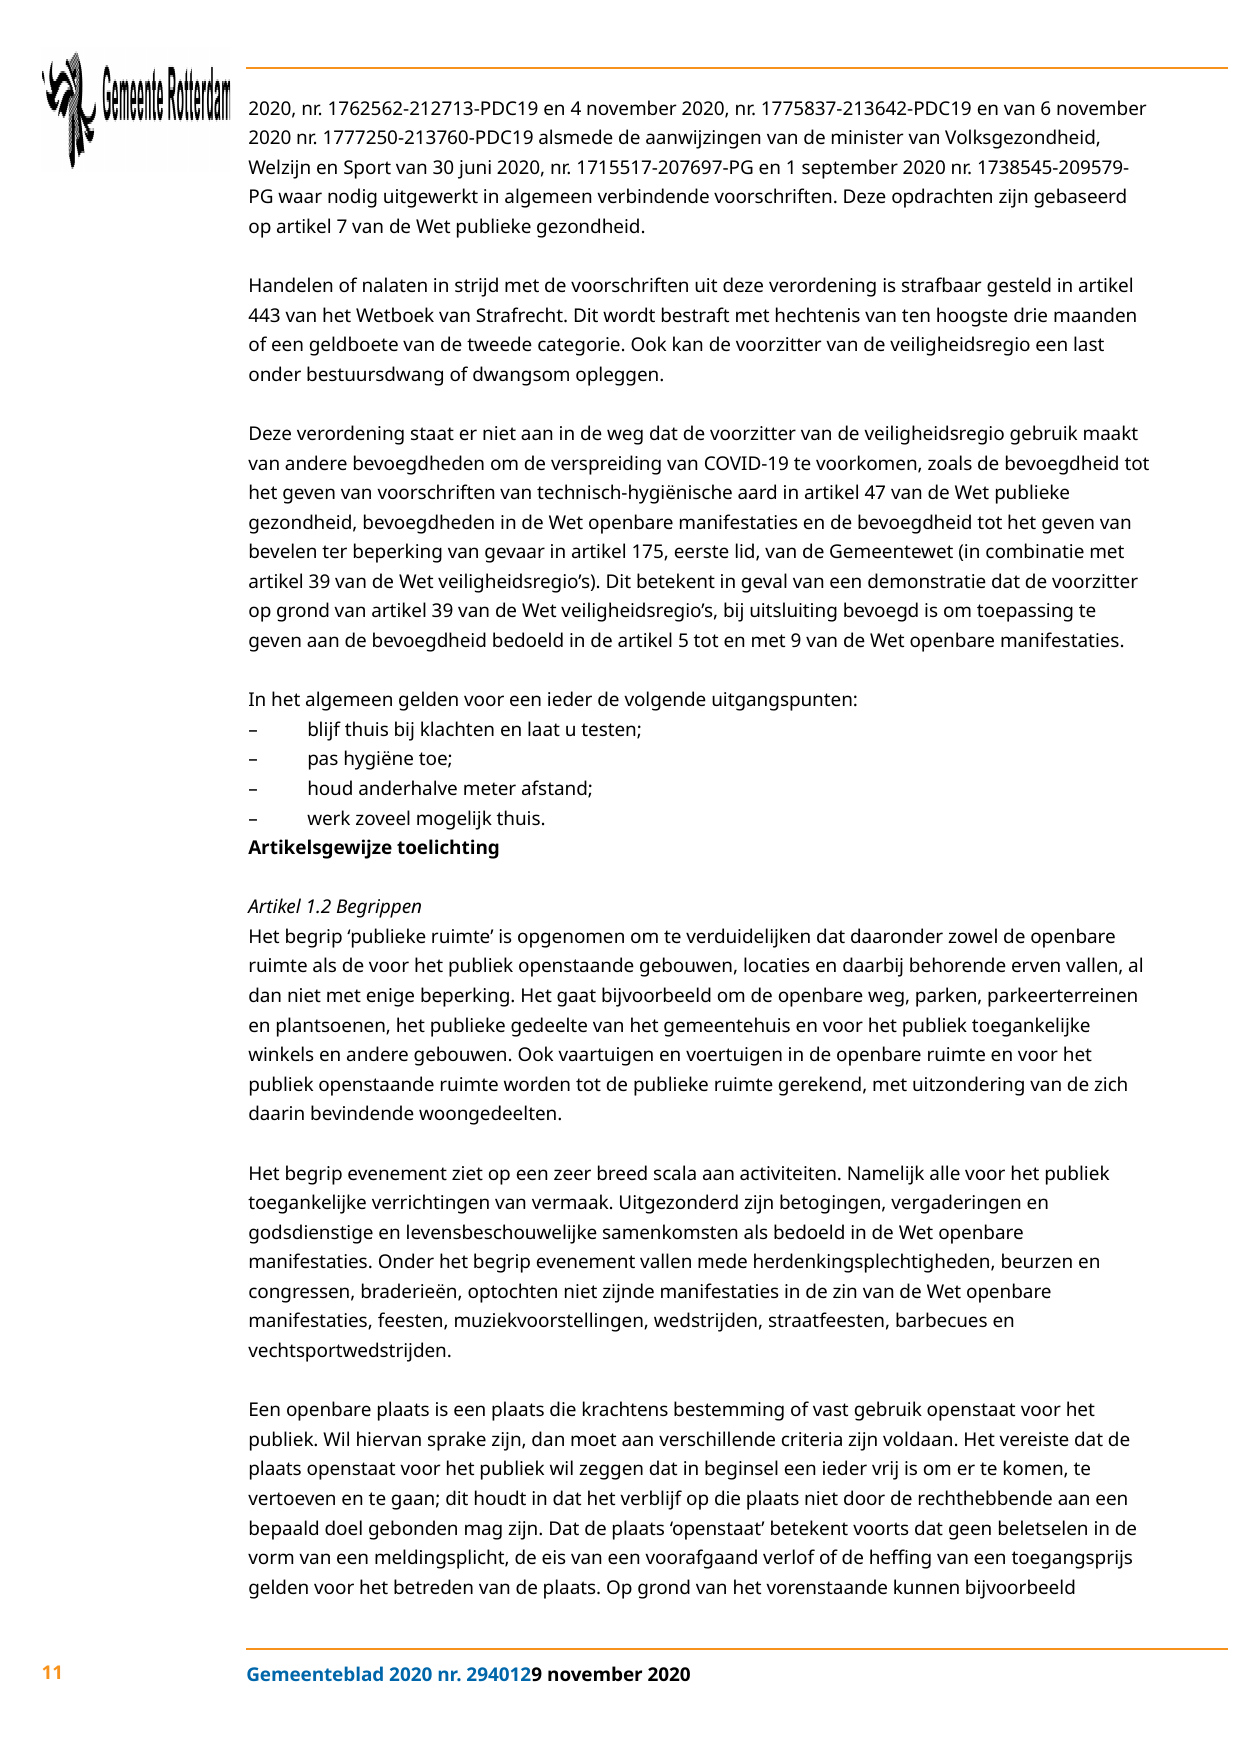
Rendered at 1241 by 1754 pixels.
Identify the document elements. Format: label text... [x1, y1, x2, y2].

list blijf thuis bij klachten en laat u testen; [248, 716, 1152, 742]
text Artikelsgewijze toelichting [248, 834, 1152, 860]
text In het algemeen gelden voor een ieder de volgende uitgangspunten: [248, 686, 1152, 712]
list pas hygiëne toe; [248, 746, 1152, 771]
text Handelen of nalaten in strijd met de voorschriften uit deze verordening is strafbaar gesteld in artikel 443 van het Wetboek van Strafrecht. Dit wordt bestraft met hechtenis van ten hoogste drie maanden of een geldboete van de tweede categorie. Ook kan de voorzitter van de veiligheidsregio een last onder bestuursdwang of dwangsom opleggen. [248, 272, 1152, 387]
text Een openbare plaats is een plaats die krachtens bestemming of vast gebruik openstaat voor het publiek. Wil hiervan sprake zijn, dan moet aan verschillende criteria zijn voldaan. Het vereiste dat de plaats openstaat voor het publiek wil zeggen dat in beginsel een ieder vrij is om er te komen, te vertoeven en te gaan; dit houdt in dat het verblijf op die plaats niet door de rechthebbende aan een bepaald doel gebonden mag zijn. Dat de plaats ‘openstaat’ betekent voorts dat geen beletselen in de vorm van een meldingsplicht, de eis van een voorafgaand verlof of de heffing van een toegangsprijs gelden voor het betreden van de plaats. Op grond van het vorenstaande kunnen bijvoorbeeld [248, 1396, 1152, 1600]
text Deze verordening staat er niet aan in de weg dat de voorzitter van de veiligheidsregio gebruik maakt van andere bevoegdheden om de verspreiding van COVID-19 te voorkomen, zoals de bevoegdheid tot het geven van voorschriften van technisch-hygiënische aard in artikel 47 van de Wet publieke gezondheid, bevoegdheden in de Wet openbare manifestaties en de bevoegdheid tot het geven van bevelen ter beperking van gevaar in artikel 175, eerste lid, van de Gemeentewet (in combinatie met artikel 39 van de Wet veiligheidsregio’s). Dit betekent in geval van een demonstratie dat de voorzitter op grond van artikel 39 van de Wet veiligheidsregio’s, bij uitsluiting bevoegd is om toepassing te geven aan de bevoegdheid bedoeld in de artikel 5 tot en met 9 van de Wet openbare manifestaties. [248, 420, 1152, 653]
text 2020, nr. 1762562-212713-PDC19 en 4 november 2020, nr. 1775837-213642-PDC19 en van 6 november 2020 nr. 1777250-213760-PDC19 alsmede de aanwijzingen van de minister van Volksgezondheid, Welzijn en Sport van 30 juni 2020, nr. 1715517-207697-PG en 1 september 2020 nr. 1738545-209579-PG waar nodig uitgewerkt in algemeen verbindende voorschriften. Deze opdrachten zijn gebaseerd op artikel 7 van de Wet publieke gezondheid. [248, 95, 1152, 239]
picture [41, 47, 231, 172]
list houd anderhalve meter afstand; [248, 775, 1152, 801]
text Artikel 1.2 Begrippen [248, 893, 1152, 919]
text Het begrip ‘publieke ruimte’ is opgenomen om te verduidelijken dat daaronder zowel de openbare ruimte als de voor het publiek openstaande gebouwen, locaties en daarbij behorende erven vallen, al dan niet met enige beperking. Het gaat bijvoorbeeld om de openbare weg, parken, parkeerterreinen en plantsoenen, het publieke gedeelte van het gemeentehuis en voor het publiek toegankelijke winkels en andere gebouwen. Ook vaartuigen en voertuigen in de openbare ruimte en voor het publiek openstaande ruimte worden tot de publieke ruimte gerekend, met uitzondering van de zich daarin bevindende woongedeelten. [248, 923, 1152, 1126]
text Het begrip evenement ziet op een zeer breed scala aan activiteiten. Namelijk alle voor het publiek toegankelijke verrichtingen van vermaak. Uitgezonderd zijn betogingen, vergaderingen en godsdienstige en levensbeschouwelijke samenkomsten als bedoeld in de Wet openbare manifestaties. Onder het begrip evenement vallen mede herdenkingsplechtigheden, beurzen en congressen, braderieën, optochten niet zijnde manifestaties in de zin van de Wet openbare manifestaties, feesten, muziekvoorstellingen, wedstrijden, straatfeesten, barbecues en vechtsportwedstrijden. [248, 1160, 1152, 1363]
list werk zoveel mogelijk thuis. [248, 805, 1152, 831]
